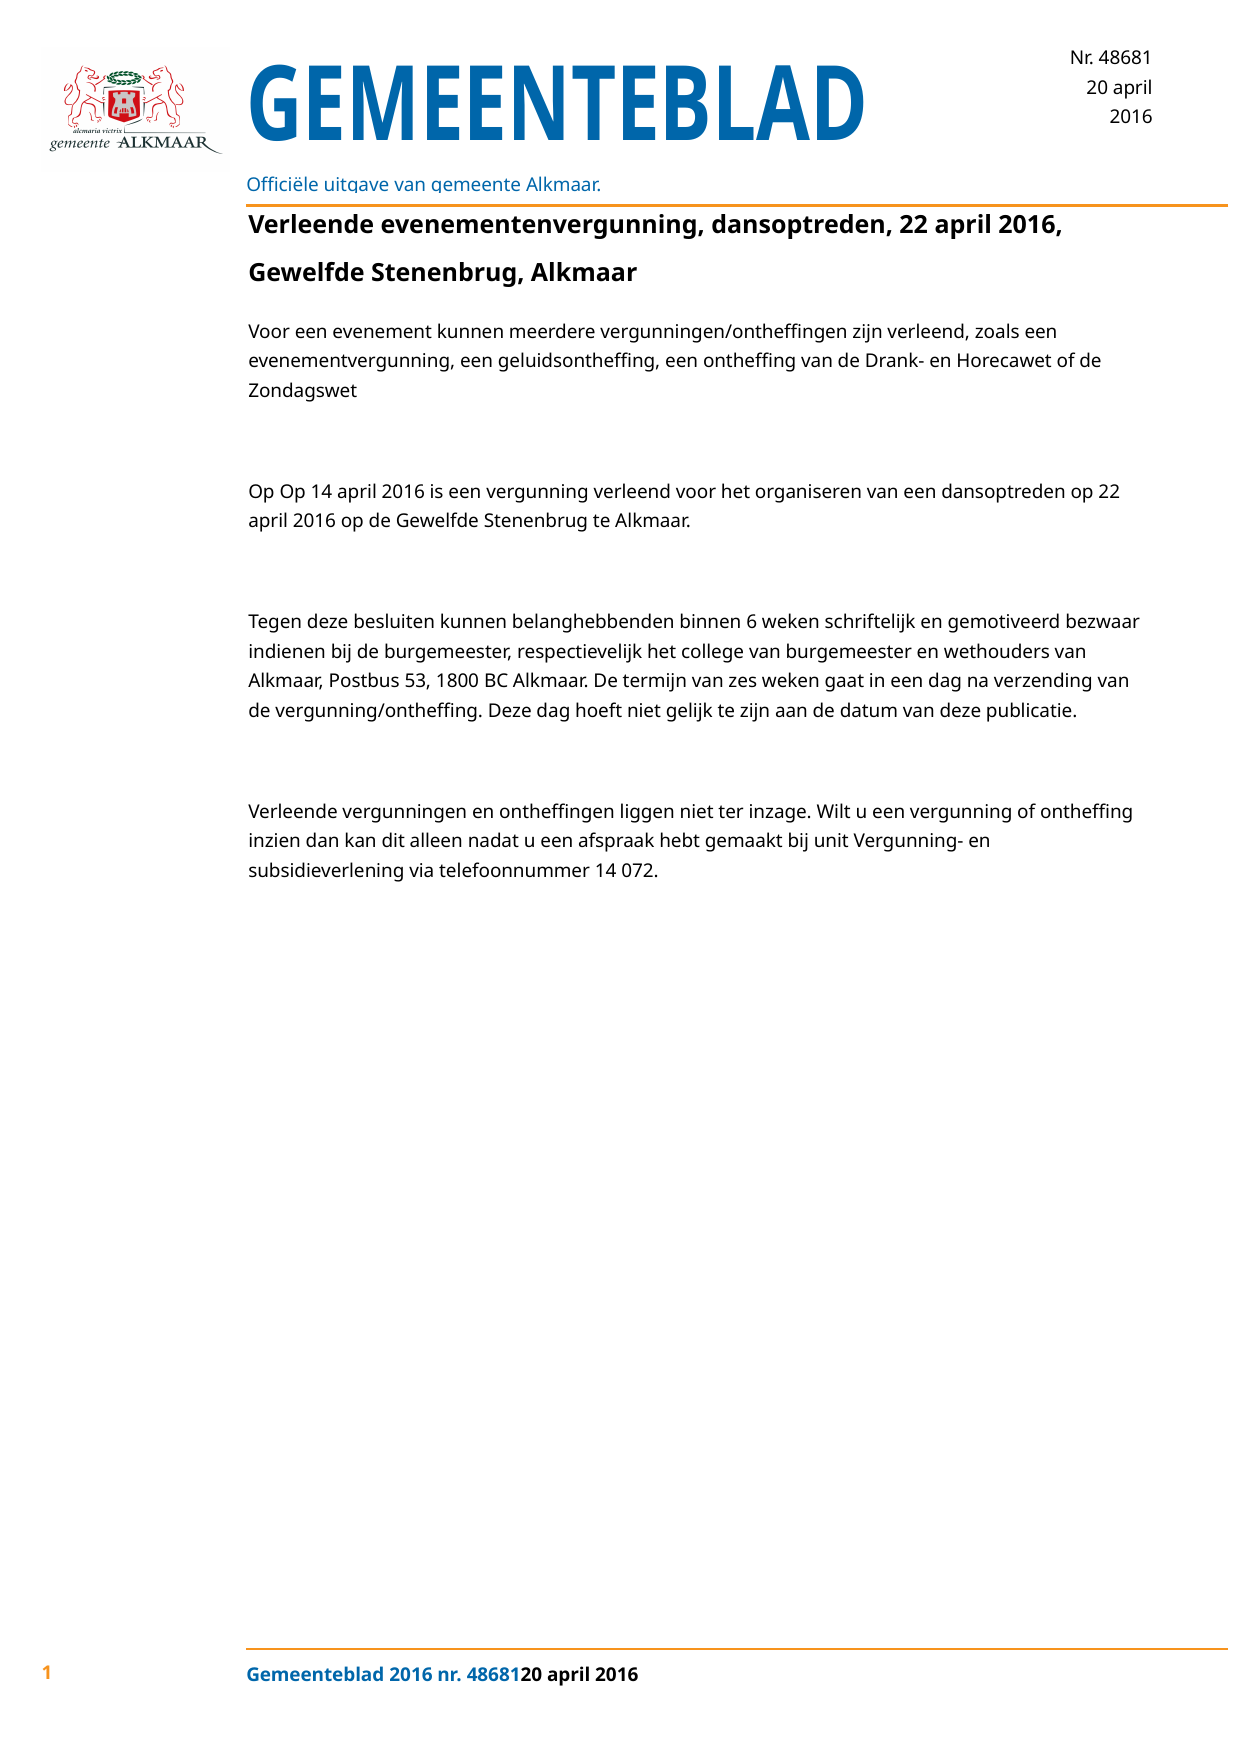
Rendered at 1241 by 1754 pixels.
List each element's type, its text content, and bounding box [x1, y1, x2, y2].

text Voor een evenement kunnen meerdere vergunningen/ontheffingen zijn verleend, zoals een evenementvergunning, een geluidsontheffing, een ontheffing van de Drank- en Horecawet of de Zondagswet [248, 318, 1152, 403]
text Verleende vergunningen en ontheffingen liggen niet ter inzage. Wilt u een vergunning of ontheffing inzien dan kan dit alleen nadat u een afspraak hebt gemaakt bij unit Vergunning- en subsidieverlening via telefoonnummer 14 072. [248, 798, 1152, 883]
text Verleende evenementenvergunning, dansoptreden, 22 april 2016, Gewelfde Stenenbrug, Alkmaar [248, 207, 1152, 288]
text Op Op 14 april 2016 is een vergunning verleend voor het organiseren van een dansoptreden op 22 april 2016 op de Gewelfde Stenenbrug te Alkmaar. [248, 478, 1152, 533]
picture [41, 47, 231, 172]
text Tegen deze besluiten kunnen belanghebbenden binnen 6 weken schriftelijk en gemotiveerd bezwaar indienen bij de burgemeester, respectievelijk het college van burgemeester en wethouders van Alkmaar, Postbus 53, 1800 BC Alkmaar. De termijn van zes weken gaat in een dag na verzending van de vergunning/ontheffing. Deze dag hoeft niet gelijk te zijn aan de datum van deze publicatie. [248, 608, 1152, 723]
